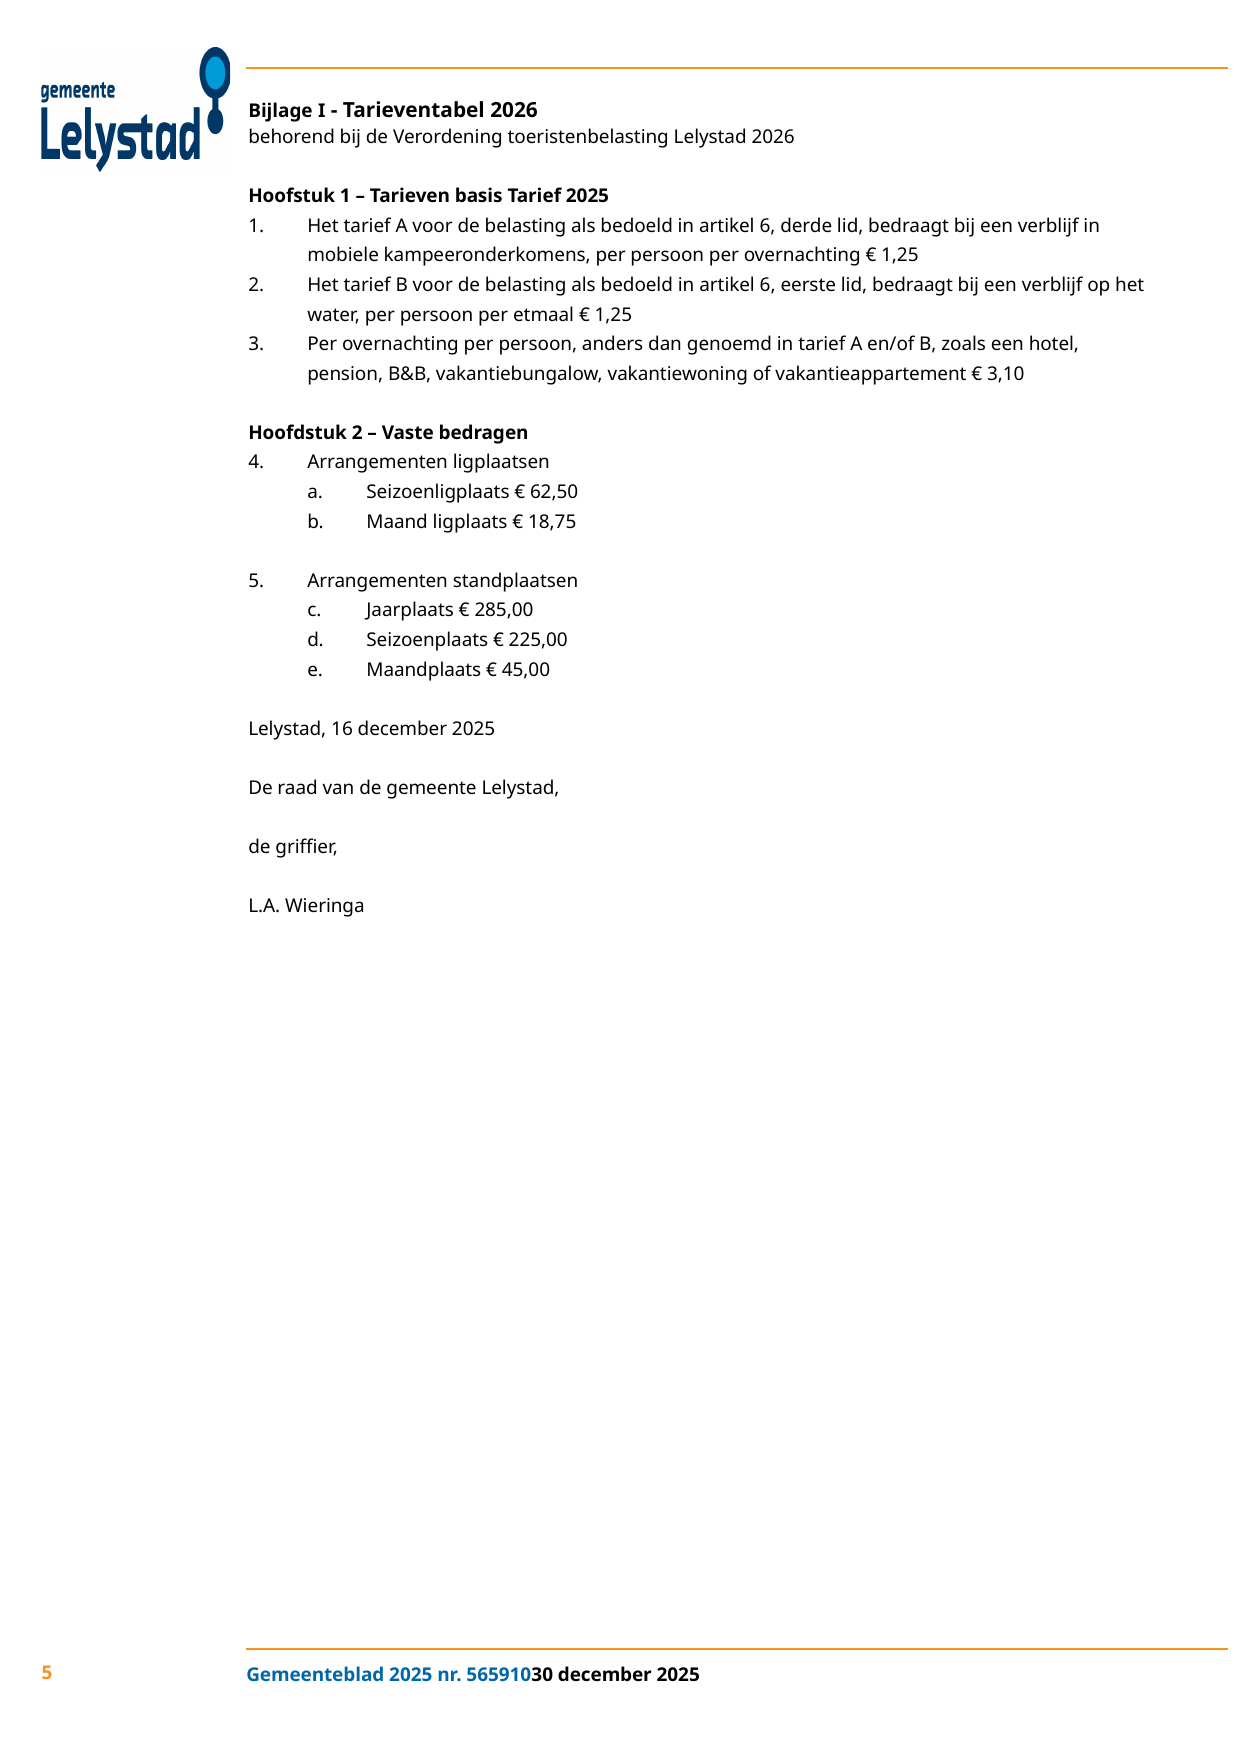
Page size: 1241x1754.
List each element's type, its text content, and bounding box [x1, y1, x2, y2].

picture [41, 47, 231, 172]
list Seizoenligplaats € 62,50 [307, 478, 1152, 504]
list Maand ligplaats € 18,75 [307, 508, 1152, 534]
list Jaarplaats € 285,00 [307, 597, 1152, 622]
list Het tarief A voor de belasting als bedoeld in artikel 6, derde lid, bedraagt bij een verblijf in mobiele kampeeronderkomens, per persoon per overnachting € 1,25 [248, 212, 1152, 267]
list Het tarief B voor de belasting als bedoeld in artikel 6, eerste lid, bedraagt bij een verblijf op het water, per persoon per etmaal € 1,25 [248, 271, 1152, 327]
text Hoofstuk 1 – Tarieven basis Tarief 2025 [248, 182, 1152, 208]
list Arrangementen standplaatsen [248, 567, 1152, 593]
text De raad van de gemeente Lelystad, [248, 774, 1152, 800]
list Arrangementen ligplaatsen [248, 449, 1152, 474]
text Hoofdstuk 2 – Vaste bedragen [248, 419, 1152, 445]
list Seizoenplaats € 225,00 [307, 626, 1152, 652]
text Lelystad, 16 december 2025 [248, 715, 1152, 741]
list Maandplaats € 45,00 [307, 656, 1152, 682]
text Bijlage I - Tarieventabel 2026 [248, 95, 1152, 123]
list Per overnachting per persoon, anders dan genoemd in tarief A en/of B, zoals een hotel, pension, B&B, vakantiebungalow, vakantiewoning of vakantieappartement € 3,10 [248, 330, 1152, 386]
text behorend bij de Verordening toeristenbelasting Lelystad 2026 [248, 123, 1152, 149]
text L.A. Wieringa [248, 892, 1152, 918]
text de griffier, [248, 833, 1152, 859]
